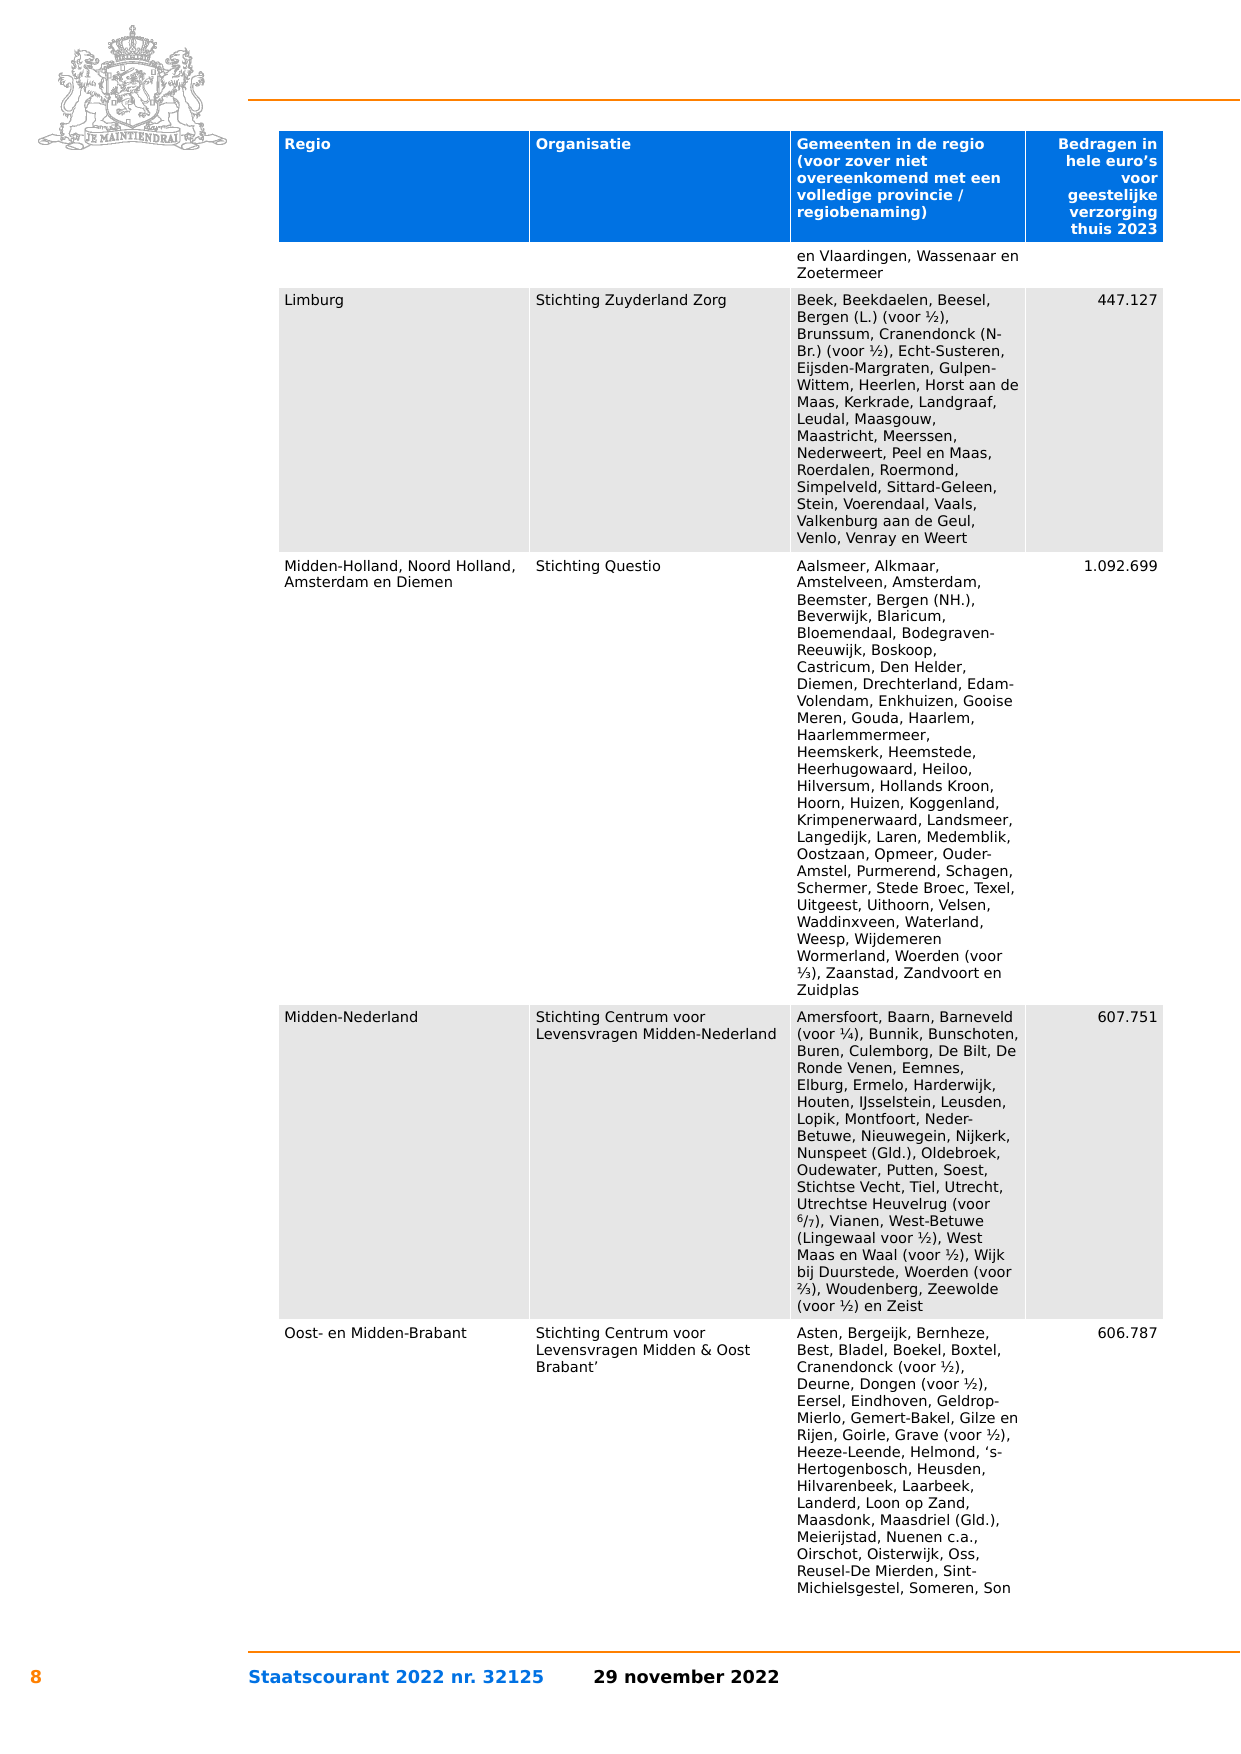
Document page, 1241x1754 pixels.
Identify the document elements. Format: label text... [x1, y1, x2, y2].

table_header Bedragen in hele euro’s voor geestelijke verzorging thuis 2023 [1026, 131, 1163, 242]
table_cell [530, 243, 790, 287]
table_cell Beek, Beekdaelen, Beesel, Bergen (L.) (voor ½), Brunssum, Cranendonck (N-Br.) (voor ½), Echt-Susteren, Eijsden-Margraten, Gulpen-Wittem, Heerlen, Horst aan de Maas, Kerkrade, Landgraaf, Leudal, Maasgouw, Maastricht, Meerssen, Nederweert, Peel en Maas, Roerdalen, Roermond, Simpelveld, Sittard-Geleen, Stein, Voerendaal, Vaals, Valkenburg aan de Geul, Venlo, Venray en Weert [791, 288, 1025, 552]
table_cell Midden-Nederland [279, 1005, 529, 1319]
table_cell en Vlaardingen, Wassenaar en Zoetermeer [791, 243, 1025, 287]
table_cell Aalsmeer, Alkmaar, Amstelveen, Amsterdam, Beemster, Bergen (NH.), Beverwijk, Blaricum, Bloemendaal, Bodegraven-Reeuwijk, Boskoop, Castricum, Den Helder, Diemen, Drechterland, Edam-Volendam, Enkhuizen, Gooise Meren, Gouda, Haarlem, Haarlemmermeer, Heemskerk, Heemstede, Heerhugowaard, Heiloo, Hilversum, Hollands Kroon, Hoorn, Huizen, Koggenland, Krimpenerwaard, Landsmeer, Langedijk, Laren, Medemblik, Oostzaan, Opmeer, Ouder-Amstel, Purmerend, Schagen, Schermer, Stede Broec, Texel, Uitgeest, Uithoorn, Velsen, Waddinxveen, Waterland, Weesp, Wijdemeren Wormerland, Woerden (voor ⅓), Zaanstad, Zandvoort en Zuidplas [791, 553, 1025, 1003]
table_cell Stichting Centrum voor Levensvragen Midden & Oost Brabant’ [530, 1321, 790, 1602]
table_cell [279, 243, 529, 287]
table_header Organisatie [530, 131, 790, 242]
table_cell Stichting Questio [530, 553, 790, 1003]
table_cell Limburg [279, 288, 529, 552]
picture [38, 25, 227, 150]
table_cell Oost- en Midden-Brabant [279, 1321, 529, 1602]
table_cell Midden-Holland, Noord Holland, Amsterdam en Diemen [279, 553, 529, 1003]
table_cell [1026, 243, 1163, 287]
table_cell Amersfoort, Baarn, Barneveld (voor ¼), Bunnik, Bunschoten, Buren, Culemborg, De Bilt, De Ronde Venen, Eemnes, Elburg, Ermelo, Harderwijk, Houten, IJsselstein, Leusden, Lopik, Montfoort, Neder-Betuwe, Nieuwegein, Nijkerk, Nunspeet (Gld.), Oldebroek, Oudewater, Putten, Soest, Stichtse Vecht, Tiel, Utrecht, Utrechtse Heuvelrug (voor 6∕7), Vianen, West-Betuwe (Lingewaal voor ½), West Maas en Waal (voor ½), Wijk bij Duurstede, Woerden (voor ⅔), Woudenberg, Zeewolde (voor ½) en Zeist [791, 1005, 1025, 1319]
table_cell Stichting Centrum voor Levensvragen Midden-Nederland [530, 1005, 790, 1319]
table_cell Stichting Zuyderland Zorg [530, 288, 790, 552]
table_cell 1.092.699 [1026, 553, 1163, 1003]
table_cell 606.787 [1026, 1321, 1163, 1602]
table_header Regio [279, 131, 529, 242]
table_cell 607.751 [1026, 1005, 1163, 1319]
table_cell Asten, Bergeijk, Bernheze, Best, Bladel, Boekel, Boxtel, Cranendonck (voor ½), Deurne, Dongen (voor ½), Eersel, Eindhoven, Geldrop-Mierlo, Gemert-Bakel, Gilze en Rijen, Goirle, Grave (voor ½), Heeze-Leende, Helmond, ‘s-Hertogenbosch, Heusden, Hilvarenbeek, Laarbeek, Landerd, Loon op Zand, Maasdonk, Maasdriel (Gld.), Meierijstad, Nuenen c.a., Oirschot, Oisterwijk, Oss, Reusel-De Mierden, Sint-Michielsgestel, Someren, Son [791, 1321, 1025, 1602]
table_cell 447.127 [1026, 288, 1163, 552]
table_header Gemeenten in de regio (voor zover niet overeenkomend met een volledige provincie / regiobenaming) [791, 131, 1025, 242]
